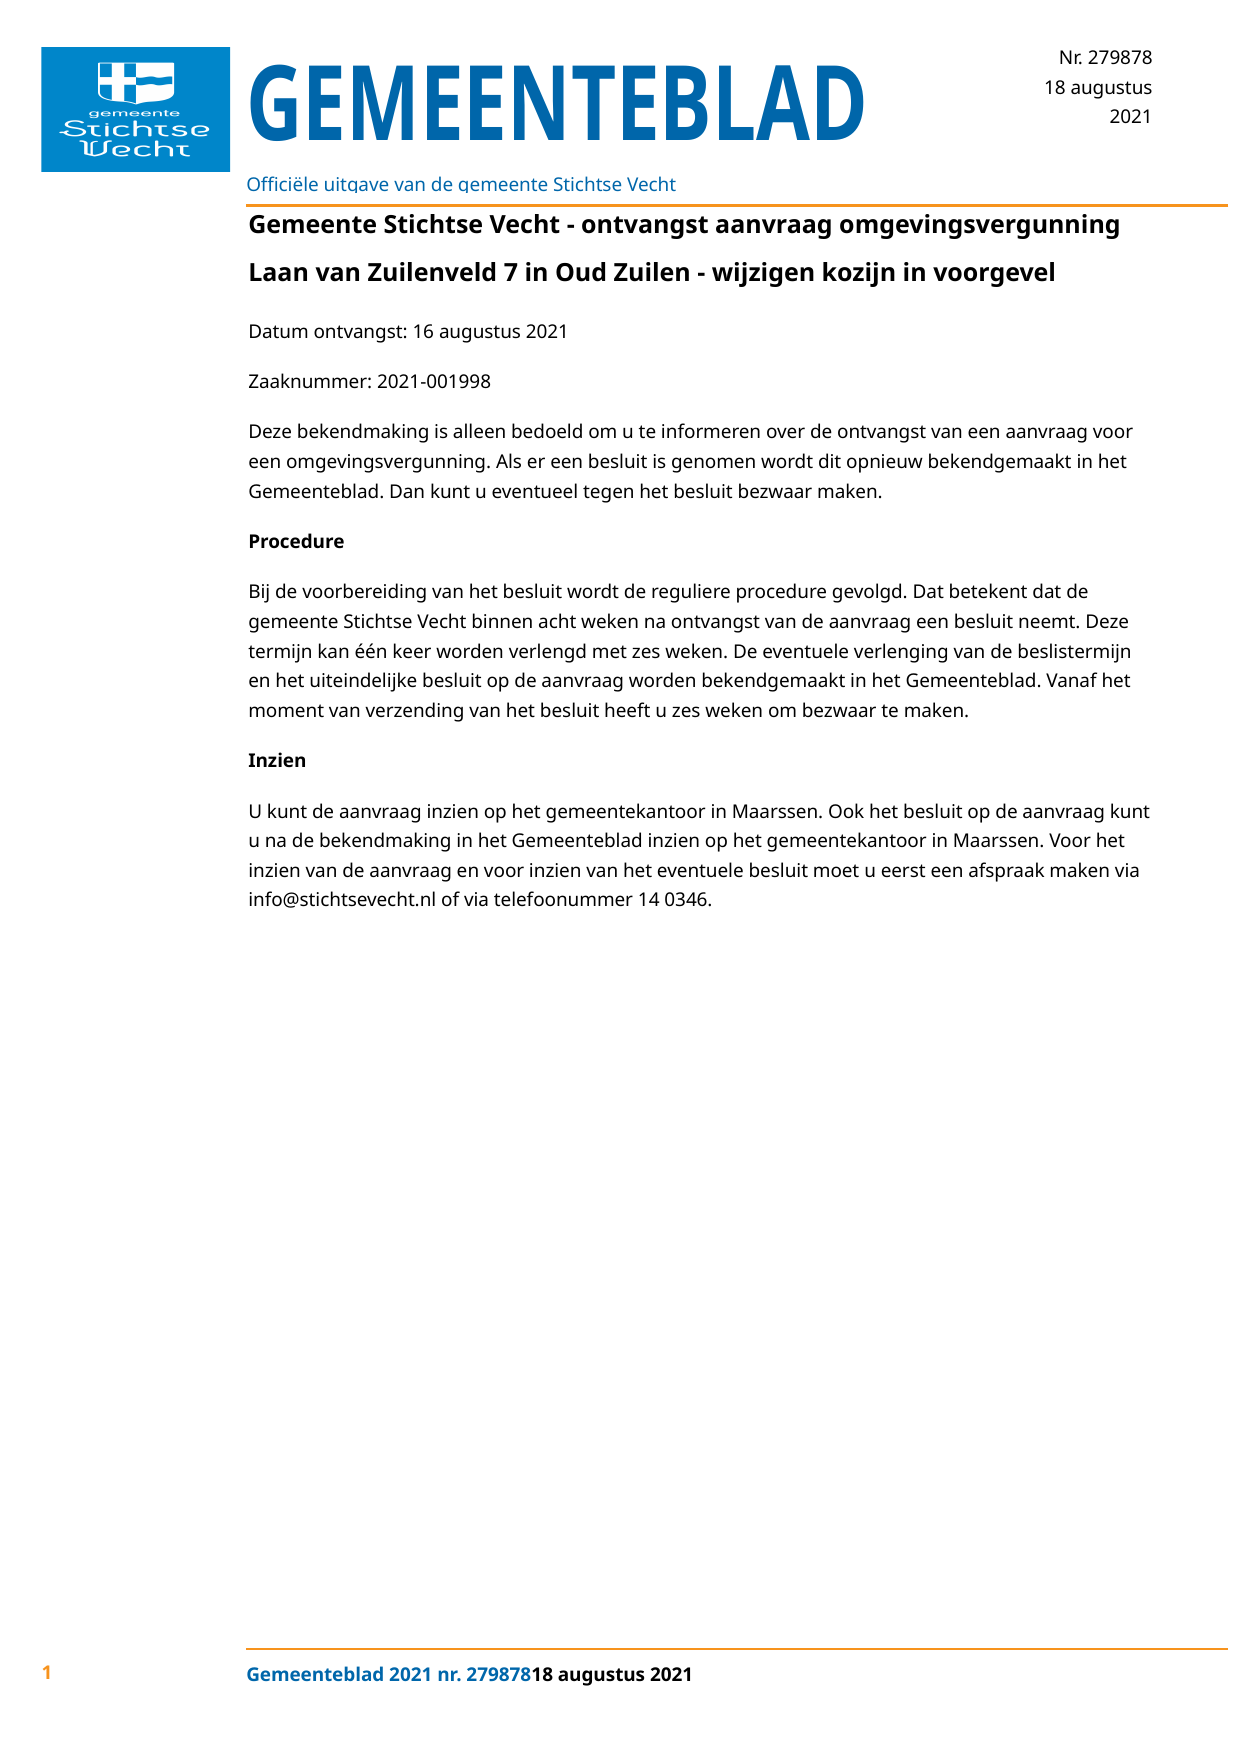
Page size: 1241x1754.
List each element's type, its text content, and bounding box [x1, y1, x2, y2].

picture [99, 63, 135, 101]
text Bij de voorbereiding van het besluit wordt de reguliere procedure gevolgd. Dat betekent dat de gemeente Stichtse Vecht binnen acht weken na ontvangst van de aanvraag een besluit neemt. Deze termijn kan één keer worden verlengd met zes weken. De eventuele verlenging van de beslistermijn en het uiteindelijke besluit op de aanvraag worden bekendgemaakt in het Gemeenteblad. Vanaf het moment van verzending van het besluit heeft u zes weken om bezwaar te maken. [248, 579, 1152, 723]
text Deze bekendmaking is alleen bedoeld om u te informeren over de ontvangst van een aanvraag voor een omgevingsvergunning. Als er een besluit is genomen wordt dit opnieuw bekendgemaakt in het Gemeenteblad. Dan kunt u eventueel tegen het besluit bezwaar maken. [248, 419, 1152, 504]
text Datum ontvangst: 16 augustus 2021 [248, 318, 1152, 344]
text Procedure [248, 528, 1152, 554]
picture [137, 63, 174, 103]
text Inzien [248, 747, 1152, 773]
text U kunt de aanvraag inzien op het gemeentekantoor in Maarssen. Ook het besluit op de aanvraag kunt u na de bekendmaking in het Gemeenteblad inzien op het gemeentekantoor in Maarssen. Voor het inzien van de aanvraag en voor inzien van het eventuele besluit moet u eerst een afspraak maken via info@stichtsevecht.nl of via telefoonummer 14 0346. [248, 798, 1152, 912]
text Zaaknummer: 2021-001998 [248, 368, 1152, 394]
text Gemeente Stichtse Vecht - ontvangst aanvraag omgevingsvergunning Laan van Zuilenveld 7 in Oud Zuilen - wijzigen kozijn in voorgevel [248, 207, 1152, 288]
